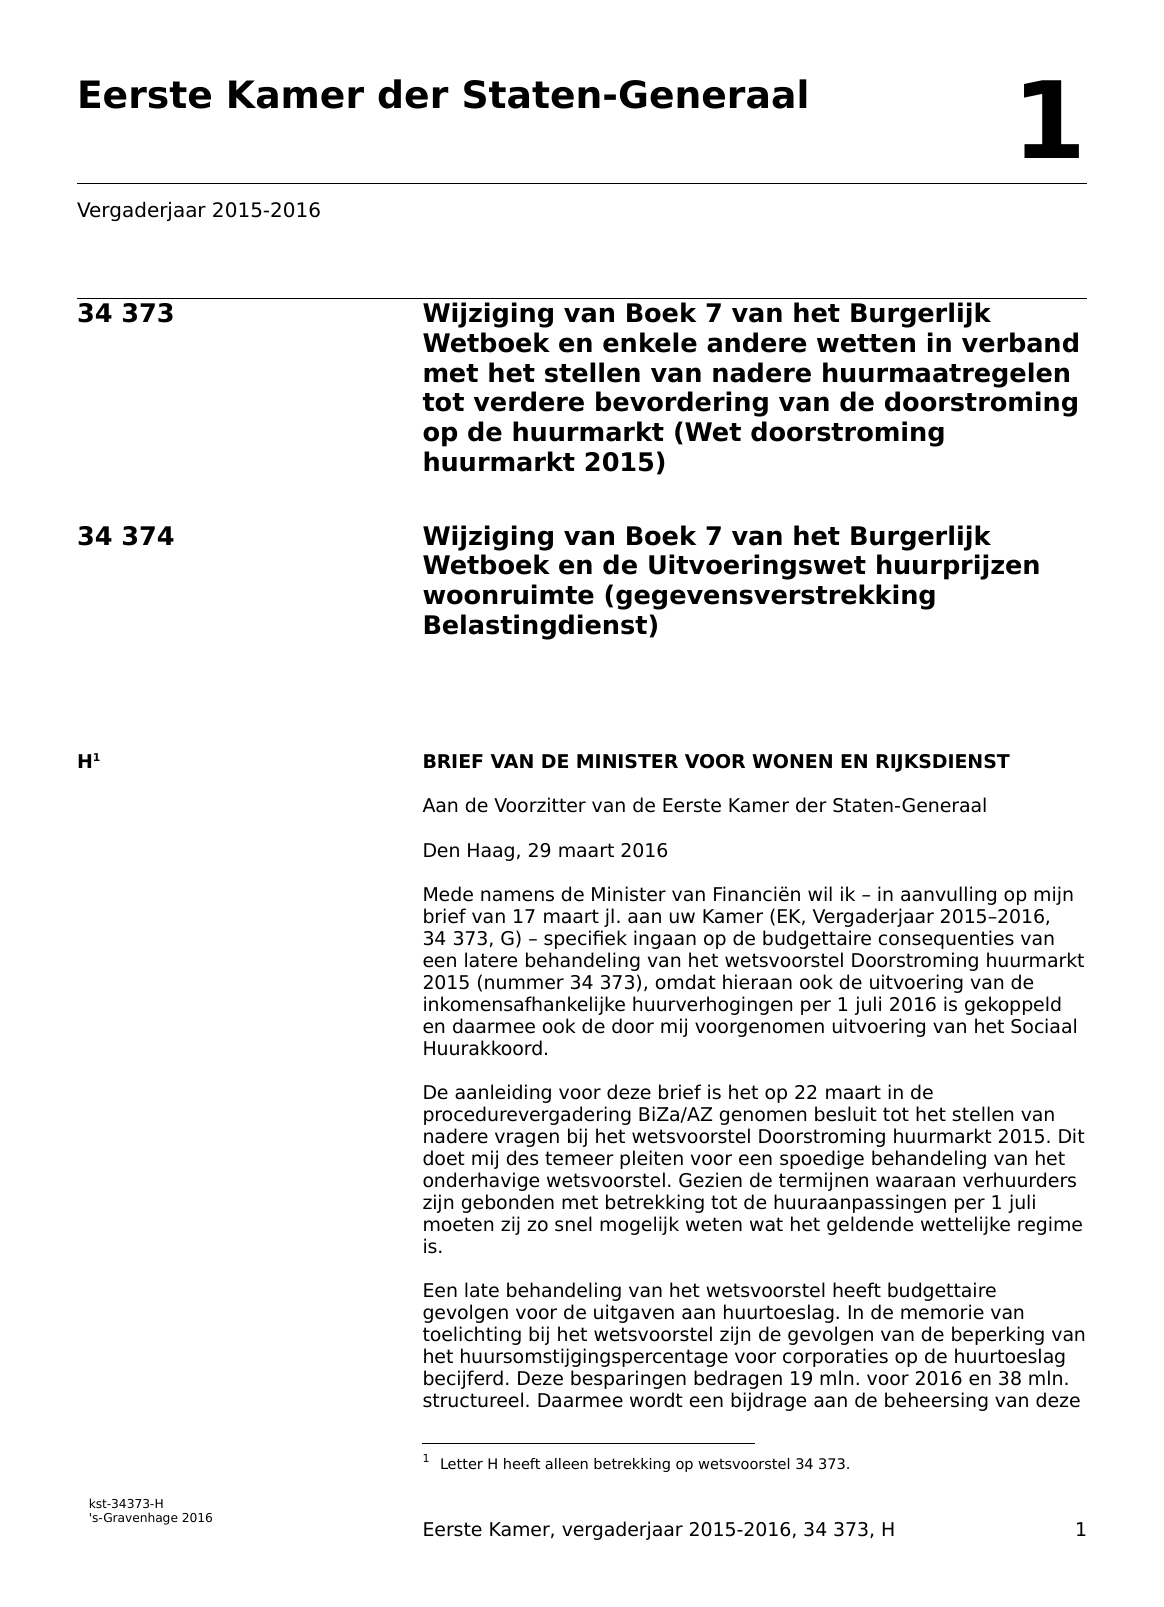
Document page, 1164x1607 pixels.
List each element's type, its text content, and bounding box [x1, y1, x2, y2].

subtitle 34 374 Wijziging van Boek 7 van het Burgerlijk Wetboek en de Uitvoeringswet huurprijzen woonruimte (gegevensverstrekking Belastingdienst) [77, 521, 1087, 640]
text Den Haag, 29 maart 2016 [422, 839, 1087, 862]
subtitle H BRIEF VAN DE MINISTER VOOR WONEN EN RIJKSDIENST [77, 751, 1087, 773]
text Een late behandeling van het wetsvoorstel heeft budgettaire gevolgen voor de uitgaven aan huurtoeslag. In de memorie van toelichting bij het wetsvoorstel zijn de gevolgen van de beperking van het huursomstijgingspercentage voor corporaties op de huurtoeslag becijferd. Deze besparingen bedragen 19 mln. voor 2016 en 38 mln. structureel. Daarmee wordt een bijdrage aan de beheersing van deze [422, 1280, 1087, 1412]
text Mede namens de Minister van Financiën wil ik – in aanvulling op mijn brief van 17 maart jl. aan uw Kamer (EK, Vergaderjaar 2015–2016, 34 373, G) – specifiek ingaan op de budgettaire consequenties van een latere behandeling van het wetsvoorstel Doorstroming huurmarkt 2015 (nummer 34 373), omdat hieraan ook de uitvoering van de inkomensafhankelijke huurverhogingen per 1 juli 2016 is gekoppeld en daarmee ook de door mij voorgenomen uitvoering van het Sociaal Huurakkoord. [422, 884, 1087, 1059]
table_cell Vergaderjaar 2015-2016 [77, 184, 1087, 298]
text kst-34373-H [88, 1497, 323, 1511]
subtitle 34 373 Wijziging van Boek 7 van het Burgerlijk Wetboek en enkele andere wetten in verband met het stellen van nadere huurmaatregelen tot verdere bevordering van de doorstroming op de huurmarkt (Wet doorstroming huurmarkt 2015) [77, 299, 1087, 477]
table_header 1 [886, 59, 1087, 183]
text Aan de Voorzitter van de Eerste Kamer der Staten-Generaal [422, 795, 1087, 817]
text De aanleiding voor deze brief is het op 22 maart in de procedurevergadering BiZa/AZ genomen besluit tot het stellen van nadere vragen bij het wetsvoorstel Doorstroming huurmarkt 2015. Dit doet mij des temeer pleiten voor een spoedige behandeling van het onderhavige wetsvoorstel. Gezien de termijnen waaraan verhuurders zijn gebonden met betrekking tot de huuraanpassingen per 1 juli moeten zij zo snel mogelijk weten wat het geldende wettelijke regime is. [422, 1082, 1087, 1258]
text 's-Gravenhage 2016 [88, 1511, 323, 1525]
table_header Eerste Kamer der Staten-Generaal [77, 59, 886, 183]
text Letter H heeft alleen betrekking op wetsvoorstel 34 373. [422, 1452, 1087, 1474]
